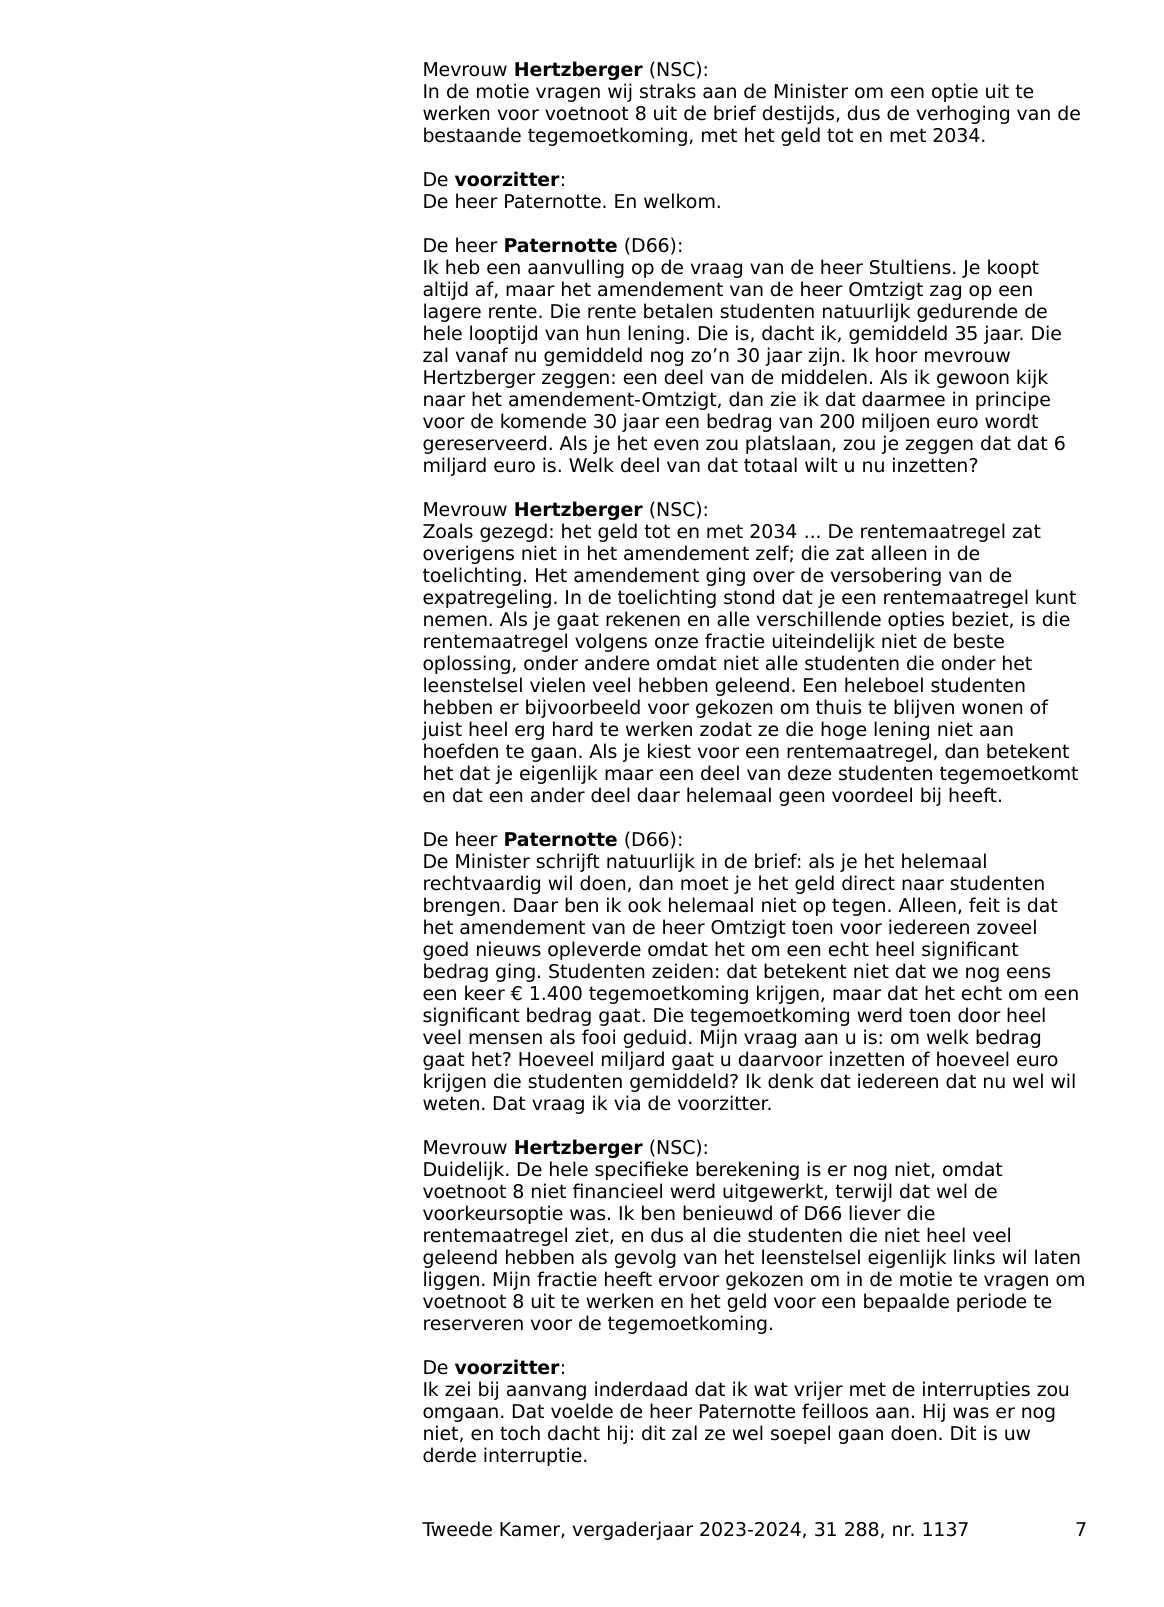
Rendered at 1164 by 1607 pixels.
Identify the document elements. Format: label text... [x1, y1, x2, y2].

text Mevrouw Hertzberger (NSC): [422, 499, 1087, 521]
text Zoals gezegd: het geld tot en met 2034 ... De rentemaatregel zat overigens niet in het amendement zelf; die zat alleen in de toelichting. Het amendement ging over de versobering van de expatregeling. In de toelichting stond dat je een rentemaatregel kunt nemen. Als je gaat rekenen en alle verschillende opties beziet, is die rentemaatregel volgens onze fractie uiteindelijk niet de beste oplossing, onder andere omdat niet alle studenten die onder het leenstelsel vielen veel hebben geleend. Een heleboel studenten hebben er bijvoorbeeld voor gekozen om thuis te blijven wonen of juist heel erg hard te werken zodat ze die hoge lening niet aan hoefden te gaan. Als je kiest voor een rentemaatregel, dan betekent het dat je eigenlijk maar een deel van deze studenten tegemoetkomt en dat een ander deel daar helemaal geen voordeel bij heeft. [422, 521, 1087, 807]
text De heer Paternotte. En welkom. [422, 191, 1087, 213]
text Duidelijk. De hele specifieke berekening is er nog niet, omdat voetnoot 8 niet financieel werd uitgewerkt, terwijl dat wel de voorkeursoptie was. Ik ben benieuwd of D66 liever die rentemaatregel ziet, en dus al die studenten die niet heel veel geleend hebben als gevolg van het leenstelsel eigenlijk links wil laten liggen. Mijn fractie heeft ervoor gekozen om in de motie te vragen om voetnoot 8 uit te werken en het geld voor een bepaalde periode te reserveren voor de tegemoetkoming. [422, 1159, 1087, 1335]
text In de motie vragen wij straks aan de Minister om een optie uit te werken voor voetnoot 8 uit de brief destijds, dus de verhoging van de bestaande tegemoetkoming, met het geld tot en met 2034. [422, 81, 1087, 147]
text Ik heb een aanvulling op de vraag van de heer Stultiens. Je koopt altijd af, maar het amendement van de heer Omtzigt zag op een lagere rente. Die rente betalen studenten natuurlijk gedurende de hele looptijd van hun lening. Die is, dacht ik, gemiddeld 35 jaar. Die zal vanaf nu gemiddeld nog zo’n 30 jaar zijn. Ik hoor mevrouw Hertzberger zeggen: een deel van de middelen. Als ik gewoon kijk naar het amendement-Omtzigt, dan zie ik dat daarmee in principe voor de komende 30 jaar een bedrag van 200 miljoen euro wordt gereserveerd. Als je het even zou platslaan, zou je zeggen dat dat 6 miljard euro is. Welk deel van dat totaal wilt u nu inzetten? [422, 257, 1087, 477]
text De Minister schrijft natuurlijk in de brief: als je het helemaal rechtvaardig wil doen, dan moet je het geld direct naar studenten brengen. Daar ben ik ook helemaal niet op tegen. Alleen, feit is dat het amendement van de heer Omtzigt toen voor iedereen zoveel goed nieuws opleverde omdat het om een echt heel significant bedrag ging. Studenten zeiden: dat betekent niet dat we nog eens een keer € 1.400 tegemoetkoming krijgen, maar dat het echt om een significant bedrag gaat. Die tegemoetkoming werd toen door heel veel mensen als fooi geduid. Mijn vraag aan u is: om welk bedrag gaat het? Hoeveel miljard gaat u daarvoor inzetten of hoeveel euro krijgen die studenten gemiddeld? Ik denk dat iedereen dat nu wel wil weten. Dat vraag ik via de voorzitter. [422, 851, 1087, 1115]
text Ik zei bij aanvang inderdaad dat ik wat vrijer met de interrupties zou omgaan. Dat voelde de heer Paternotte feilloos aan. Hij was er nog niet, en toch dacht hij: dit zal ze wel soepel gaan doen. Dit is uw derde interruptie. [422, 1379, 1087, 1467]
text De voorzitter: [422, 1357, 1087, 1379]
text Mevrouw Hertzberger (NSC): [422, 59, 1087, 81]
text De voorzitter: [422, 169, 1087, 191]
text De heer Paternotte (D66): [422, 235, 1087, 257]
text De heer Paternotte (D66): [422, 829, 1087, 851]
text Mevrouw Hertzberger (NSC): [422, 1137, 1087, 1159]
